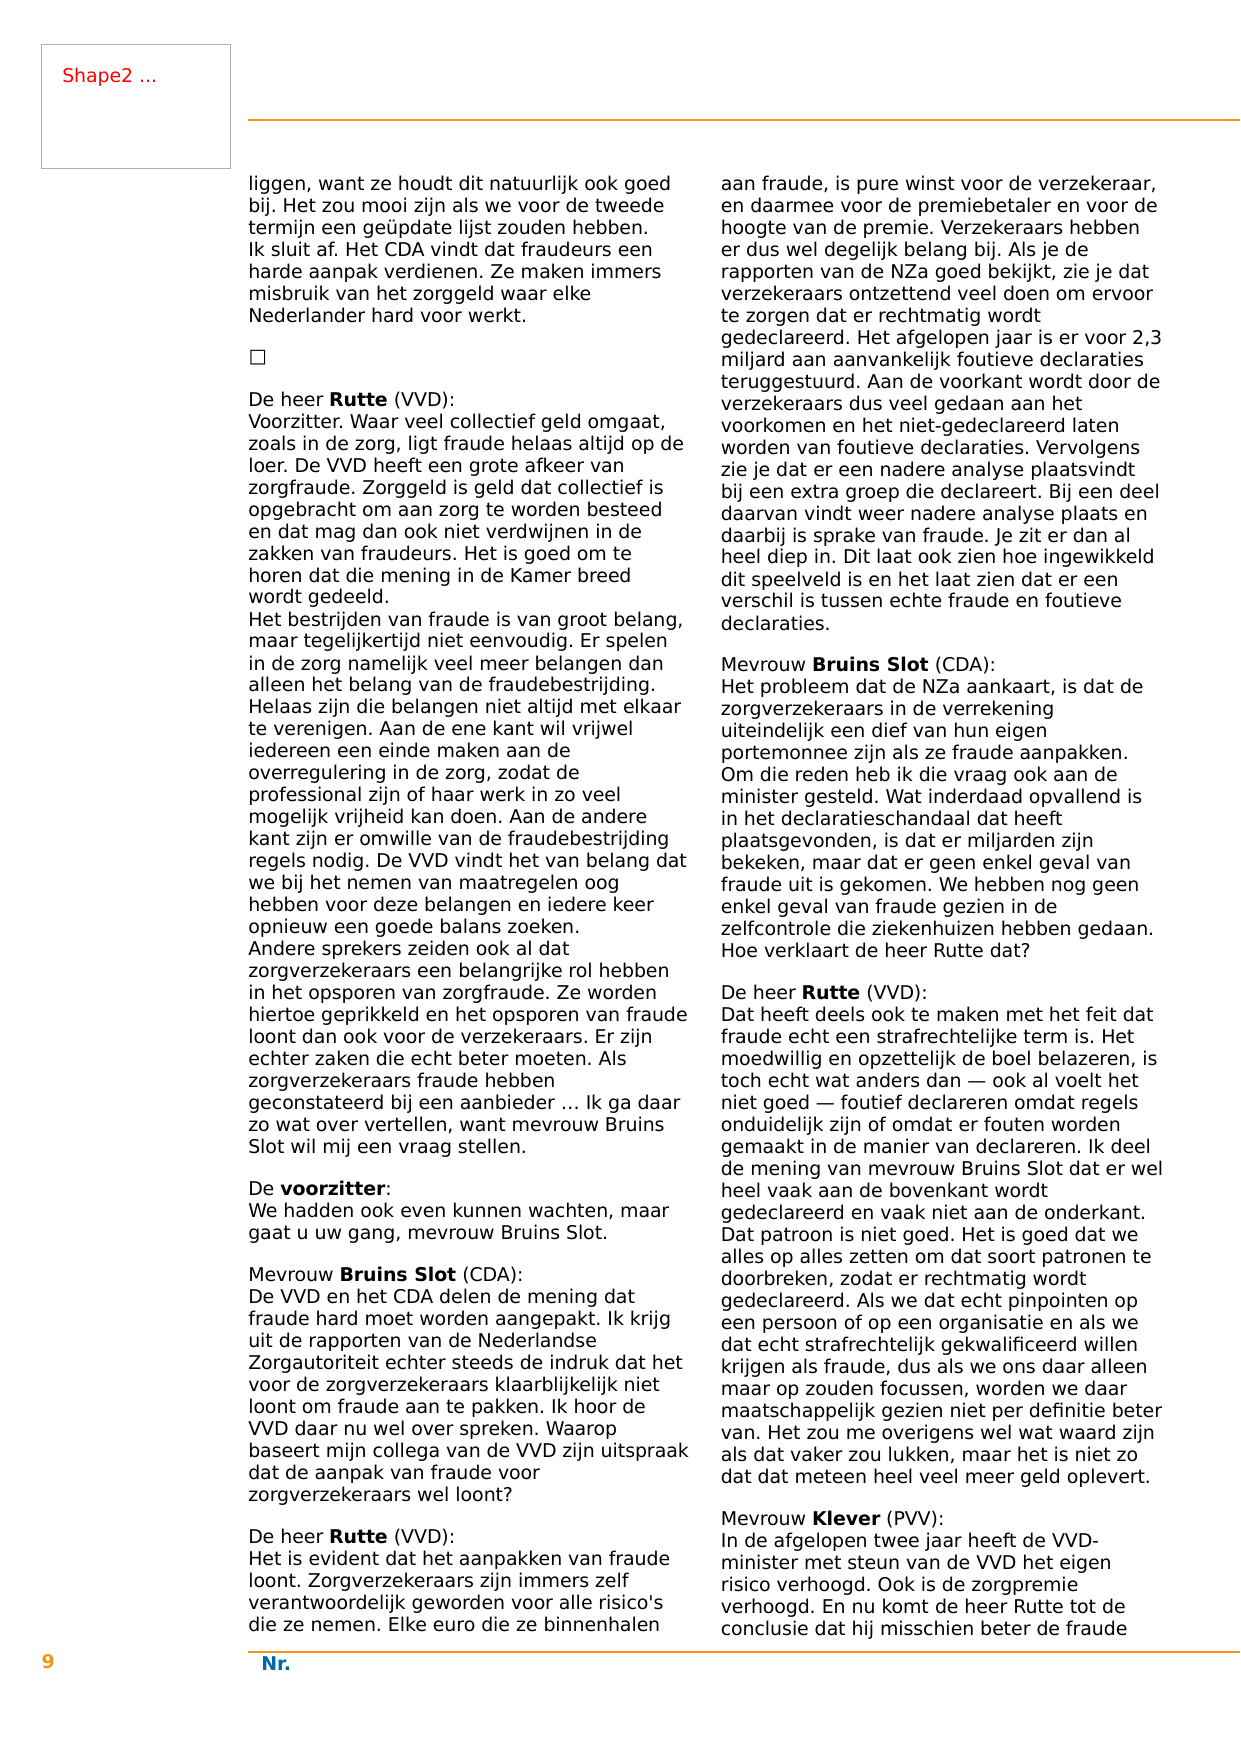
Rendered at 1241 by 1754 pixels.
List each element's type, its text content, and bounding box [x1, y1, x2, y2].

text Dat heeft deels ook te maken met het feit dat fraude echt een strafrechtelijke term is. Het moedwillig en opzettelijk de boel belazeren, is toch echt wat anders dan — ook al voelt het niet goed — foutief declareren omdat regels onduidelijk zijn of omdat er fouten worden gemaakt in de manier van declareren. Ik deel de mening van mevrouw Bruins Slot dat er wel heel vaak aan de bovenkant wordt gedeclareerd en vaak niet aan de onderkant. Dat patroon is niet goed. Het is goed dat we alles op alles zetten om dat soort patronen te doorbreken, zodat er rechtmatig wordt gedeclareerd. Als we dat echt pinpointen op een persoon of op een organisatie en als we dat echt strafrechtelijk gekwalificeerd willen krijgen als fraude, dus als we ons daar alleen maar op zouden focussen, worden we daar maatschappelijk gezien niet per definitie beter van. Het zou me overigens wel wat waard zijn als dat vaker zou lukken, maar het is niet zo dat dat meteen heel veel meer geld oplevert. [721, 1004, 1163, 1488]
text In de afgelopen twee jaar heeft de VVD-minister met steun van de VVD het eigen risico verhoogd. Ook is de zorgpremie verhoogd. En nu komt de heer Rutte tot de conclusie dat hij misschien beter de fraude [721, 1529, 1163, 1639]
text Mevrouw Bruins Slot (CDA): [248, 1264, 691, 1286]
text De heer Rutte (VVD): [248, 389, 691, 411]
text De heer Rutte (VVD): [248, 1526, 691, 1548]
text Mevrouw Klever (PVV): [721, 1508, 1163, 1529]
text Het is evident dat het aanpakken van fraude loont. Zorgverzekeraars zijn immers zelf verantwoordelijk geworden voor alle risico's die ze nemen. Elke euro die ze binnenhalen [248, 1548, 691, 1636]
text ⬜ [248, 347, 691, 369]
text liggen, want ze houdt dit natuurlijk ook goed bij. Het zou mooi zijn als we voor de tweede termijn een geüpdate lijst zouden hebben. [248, 173, 691, 239]
text We hadden ook even kunnen wachten, maar gaat u uw gang, mevrouw Bruins Slot. [248, 1200, 691, 1244]
text De VVD en het CDA delen de mening dat fraude hard moet worden aangepakt. Ik krijg uit de rapporten van de Nederlandse Zorgautoriteit echter steeds de indruk dat het voor de zorgverzekeraars klaarblijkelijk niet loont om fraude aan te pakken. Ik hoor de VVD daar nu wel over spreken. Waarop baseert mijn collega van de VVD zijn uitspraak dat de aanpak van fraude voor zorgverzekeraars wel loont? [248, 1286, 691, 1506]
text Mevrouw Bruins Slot (CDA): [721, 654, 1163, 676]
text Het bestrijden van fraude is van groot belang, maar tegelijkertijd niet eenvoudig. Er spelen in de zorg namelijk veel meer belangen dan alleen het belang van de fraudebestrijding. Helaas zijn die belangen niet altijd met elkaar te verenigen. Aan de ene kant wil vrijwel iedereen een einde maken aan de overregulering in de zorg, zodat de professional zijn of haar werk in zo veel mogelijk vrijheid kan doen. Aan de andere kant zijn er omwille van de fraudebestrijding regels nodig. De VVD vindt het van belang dat we bij het nemen van maatregelen oog hebben voor deze belangen en iedere keer opnieuw een goede balans zoeken. [248, 608, 691, 938]
text Andere sprekers zeiden ook al dat zorgverzekeraars een belangrijke rol hebben in het opsporen van zorgfraude. Ze worden hiertoe geprikkeld en het opsporen van fraude loont dan ook voor de verzekeraars. Er zijn echter zaken die echt beter moeten. Als zorgverzekeraars fraude hebben geconstateerd bij een aanbieder … Ik ga daar zo wat over vertellen, want mevrouw Bruins Slot wil mij een vraag stellen. [248, 938, 691, 1158]
text aan fraude, is pure winst voor de verzekeraar, en daarmee voor de premiebetaler en voor de hoogte van de premie. Verzekeraars hebben er dus wel degelijk belang bij. Als je de rapporten van de NZa goed bekijkt, zie je dat verzekeraars ontzettend veel doen om ervoor te zorgen dat er rechtmatig wordt gedeclareerd. Het afgelopen jaar is er voor 2,3 miljard aan aanvankelijk foutieve declaraties teruggestuurd. Aan de voorkant wordt door de verzekeraars dus veel gedaan aan het voorkomen en het niet-gedeclareerd laten worden van foutieve declaraties. Vervolgens zie je dat er een nadere analyse plaatsvindt bij een extra groep die declareert. Bij een deel daarvan vindt weer nadere analyse plaats en daarbij is sprake van fraude. Je zit er dan al heel diep in. Dit laat ook zien hoe ingewikkeld dit speelveld is en het laat zien dat er een verschil is tussen echte fraude en foutieve declaraties. [721, 173, 1163, 634]
text Het probleem dat de NZa aankaart, is dat de zorgverzekeraars in de verrekening uiteindelijk een dief van hun eigen portemonnee zijn als ze fraude aanpakken. Om die reden heb ik die vraag ook aan de minister gesteld. Wat inderdaad opvallend is in het declaratieschandaal dat heeft plaatsgevonden, is dat er miljarden zijn bekeken, maar dat er geen enkel geval van fraude uit is gekomen. We hebben nog geen enkel geval van fraude gezien in de zelfcontrole die ziekenhuizen hebben gedaan. Hoe verklaart de heer Rutte dat? [721, 676, 1163, 962]
text Ik sluit af. Het CDA vindt dat fraudeurs een harde aanpak verdienen. Ze maken immers misbruik van het zorggeld waar elke Nederlander hard voor werkt. [248, 239, 691, 327]
text De voorzitter: [248, 1178, 691, 1200]
text De heer Rutte (VVD): [721, 982, 1163, 1004]
text Voorzitter. Waar veel collectief geld omgaat, zoals in de zorg, ligt fraude helaas altijd op de loer. De VVD heeft een grote afkeer van zorgfraude. Zorggeld is geld dat collectief is opgebracht om aan zorg te worden besteed en dat mag dan ook niet verdwijnen in de zakken van fraudeurs. Het is goed om te horen dat die mening in de Kamer breed wordt gedeeld. [248, 411, 691, 608]
